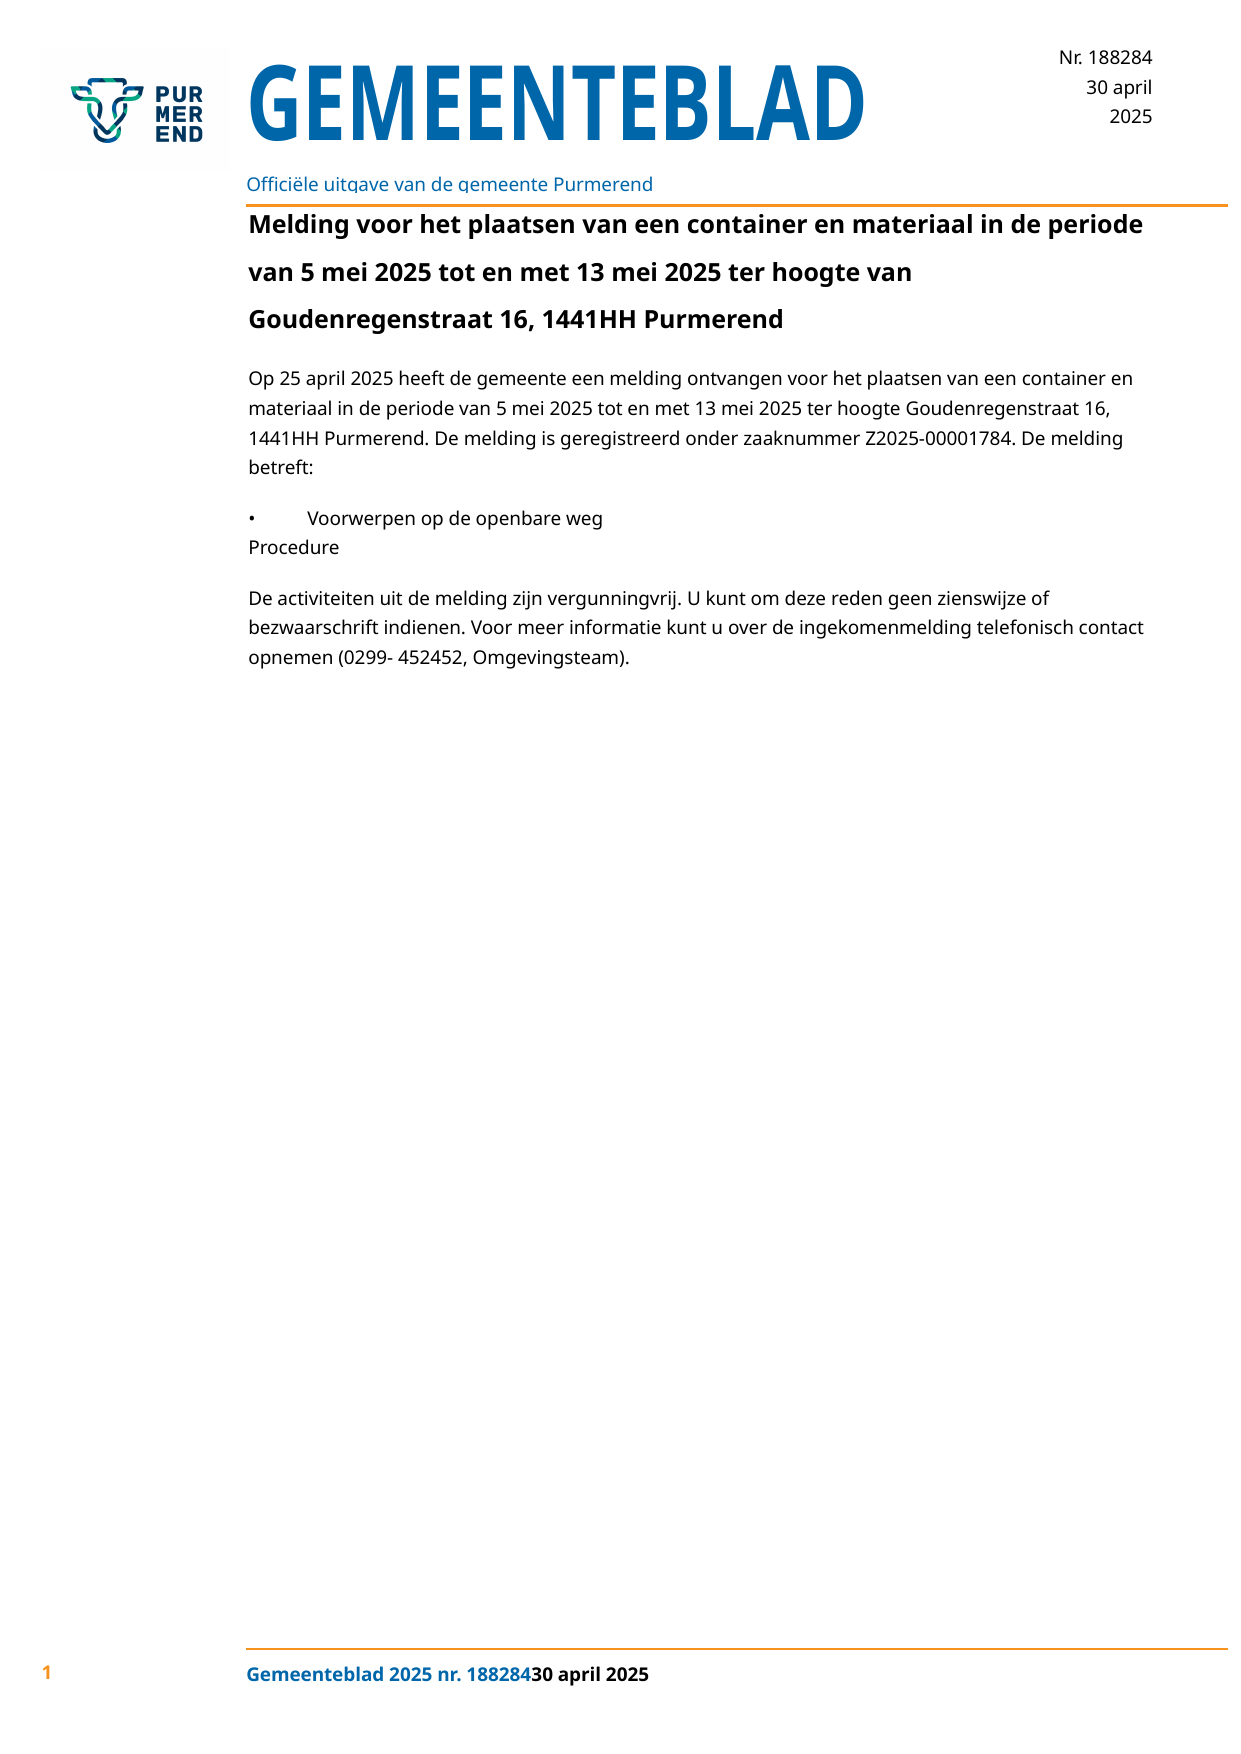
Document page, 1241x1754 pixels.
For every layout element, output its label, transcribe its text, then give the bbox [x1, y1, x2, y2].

text Procedure [248, 534, 1152, 560]
text Melding voor het plaatsen van een container en materiaal in de periode van 5 mei 2025 tot en met 13 mei 2025 ter hoogte van Goudenregenstraat 16, 1441HH Purmerend [248, 207, 1152, 336]
text De activiteiten uit de melding zijn vergunningvrij. U kunt om deze reden geen zienswijze of bezwaarschrift indienen. Voor meer informatie kunt u over de ingekomenmelding telefonisch contact opnemen (0299- 452452, Omgevingsteam). [248, 585, 1152, 669]
picture [41, 47, 231, 172]
text Op 25 april 2025 heeft de gemeente een melding ontvangen voor het plaatsen van een container en materiaal in de periode van 5 mei 2025 tot en met 13 mei 2025 ter hoogte Goudenregenstraat 16, 1441HH Purmerend. De melding is geregistreerd onder zaaknummer Z2025-00001784. De melding betreft: [248, 366, 1152, 480]
list Voorwerpen op de openbare weg [248, 505, 1152, 530]
